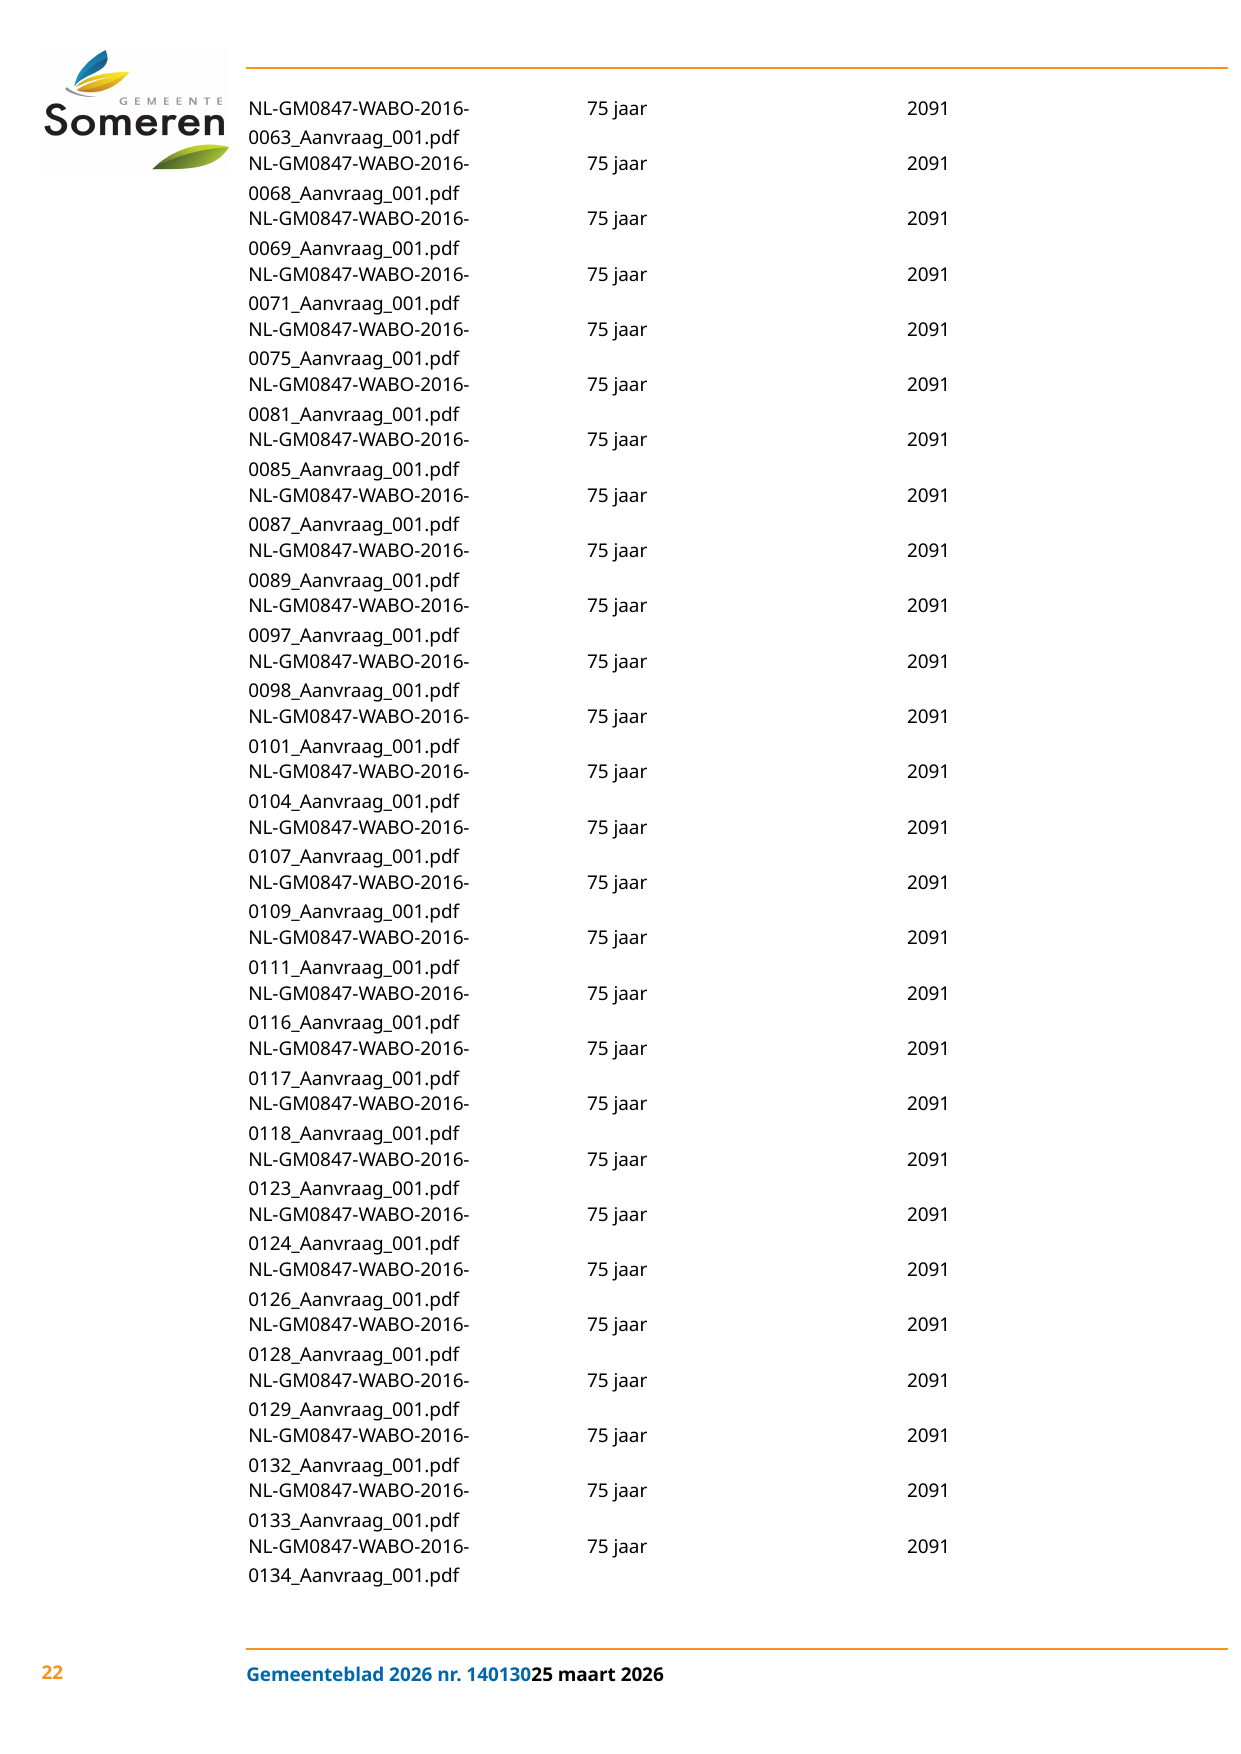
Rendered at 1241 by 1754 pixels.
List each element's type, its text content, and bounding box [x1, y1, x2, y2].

table_cell 75 jaar [587, 1533, 907, 1588]
table_cell 2091 [907, 1533, 1152, 1588]
table_cell 75 jaar [587, 1146, 907, 1201]
table_cell 75 jaar [587, 150, 907, 205]
table_cell 2091 [907, 593, 1152, 648]
table_cell 2091 [907, 925, 1152, 980]
table_cell NL-GM0847-WABO-2016-0069_Aanvraag_001.pdf [248, 205, 587, 261]
table_cell 2091 [907, 1146, 1152, 1201]
table_cell 75 jaar [587, 1478, 907, 1533]
table_cell NL-GM0847-WABO-2016-0133_Aanvraag_001.pdf [248, 1478, 587, 1533]
table_cell NL-GM0847-WABO-2016-0111_Aanvraag_001.pdf [248, 925, 587, 980]
table_cell 75 jaar [587, 593, 907, 648]
table_cell NL-GM0847-WABO-2016-0063_Aanvraag_001.pdf [248, 95, 587, 150]
table_cell NL-GM0847-WABO-2016-0129_Aanvraag_001.pdf [248, 1367, 587, 1422]
table_cell 75 jaar [587, 1201, 907, 1256]
table_cell 75 jaar [587, 648, 907, 703]
picture [41, 47, 231, 172]
table_cell 75 jaar [587, 427, 907, 482]
table_cell 75 jaar [587, 205, 907, 261]
table_cell 75 jaar [587, 814, 907, 869]
table_cell NL-GM0847-WABO-2016-0132_Aanvraag_001.pdf [248, 1422, 587, 1478]
table_cell 2091 [907, 95, 1152, 150]
table_cell NL-GM0847-WABO-2016-0068_Aanvraag_001.pdf [248, 150, 587, 205]
table_cell 2091 [907, 316, 1152, 371]
table_cell 2091 [907, 427, 1152, 482]
table_cell 2091 [907, 980, 1152, 1035]
table_cell 75 jaar [587, 759, 907, 814]
table_cell NL-GM0847-WABO-2016-0126_Aanvraag_001.pdf [248, 1256, 587, 1312]
table_cell 75 jaar [587, 980, 907, 1035]
table_cell 2091 [907, 1201, 1152, 1256]
table_cell 2091 [907, 814, 1152, 869]
table_cell NL-GM0847-WABO-2016-0107_Aanvraag_001.pdf [248, 814, 587, 869]
table_cell 2091 [907, 371, 1152, 427]
table_cell 2091 [907, 1422, 1152, 1478]
table_cell 2091 [907, 759, 1152, 814]
table_cell NL-GM0847-WABO-2016-0085_Aanvraag_001.pdf [248, 427, 587, 482]
table_cell NL-GM0847-WABO-2016-0071_Aanvraag_001.pdf [248, 261, 587, 316]
table_cell 2091 [907, 1367, 1152, 1422]
table_cell NL-GM0847-WABO-2016-0118_Aanvraag_001.pdf [248, 1090, 587, 1146]
table_cell 2091 [907, 1312, 1152, 1367]
table_cell 2091 [907, 205, 1152, 261]
table_cell NL-GM0847-WABO-2016-0075_Aanvraag_001.pdf [248, 316, 587, 371]
table_cell 75 jaar [587, 371, 907, 427]
table_cell 2091 [907, 537, 1152, 593]
table_cell NL-GM0847-WABO-2016-0116_Aanvraag_001.pdf [248, 980, 587, 1035]
table_cell NL-GM0847-WABO-2016-0081_Aanvraag_001.pdf [248, 371, 587, 427]
table_cell 75 jaar [587, 925, 907, 980]
table_cell NL-GM0847-WABO-2016-0124_Aanvraag_001.pdf [248, 1201, 587, 1256]
table_cell 2091 [907, 1090, 1152, 1146]
table_cell NL-GM0847-WABO-2016-0134_Aanvraag_001.pdf [248, 1533, 587, 1588]
table_cell 75 jaar [587, 869, 907, 924]
table_cell 2091 [907, 869, 1152, 924]
table_cell 75 jaar [587, 95, 907, 150]
table_cell 75 jaar [587, 1312, 907, 1367]
table_cell 2091 [907, 703, 1152, 758]
table_cell 75 jaar [587, 703, 907, 758]
table_cell 75 jaar [587, 537, 907, 593]
table_cell 75 jaar [587, 316, 907, 371]
table_cell 75 jaar [587, 1035, 907, 1090]
table_cell NL-GM0847-WABO-2016-0109_Aanvraag_001.pdf [248, 869, 587, 924]
table_cell NL-GM0847-WABO-2016-0104_Aanvraag_001.pdf [248, 759, 587, 814]
table_cell NL-GM0847-WABO-2016-0123_Aanvraag_001.pdf [248, 1146, 587, 1201]
table_cell 2091 [907, 1035, 1152, 1090]
table_cell NL-GM0847-WABO-2016-0117_Aanvraag_001.pdf [248, 1035, 587, 1090]
table_cell NL-GM0847-WABO-2016-0097_Aanvraag_001.pdf [248, 593, 587, 648]
table_cell 75 jaar [587, 1422, 907, 1478]
table_cell 75 jaar [587, 482, 907, 537]
table_cell NL-GM0847-WABO-2016-0098_Aanvraag_001.pdf [248, 648, 587, 703]
table_cell 2091 [907, 1478, 1152, 1533]
table_cell NL-GM0847-WABO-2016-0101_Aanvraag_001.pdf [248, 703, 587, 758]
table_cell 75 jaar [587, 1256, 907, 1312]
table_cell 75 jaar [587, 261, 907, 316]
table_cell 75 jaar [587, 1367, 907, 1422]
table_cell 2091 [907, 1256, 1152, 1312]
table_cell 2091 [907, 261, 1152, 316]
table_cell 2091 [907, 150, 1152, 205]
table_cell NL-GM0847-WABO-2016-0089_Aanvraag_001.pdf [248, 537, 587, 593]
table_cell 2091 [907, 648, 1152, 703]
table_cell NL-GM0847-WABO-2016-0087_Aanvraag_001.pdf [248, 482, 587, 537]
table_cell 75 jaar [587, 1090, 907, 1146]
table_cell 2091 [907, 482, 1152, 537]
table_cell NL-GM0847-WABO-2016-0128_Aanvraag_001.pdf [248, 1312, 587, 1367]
